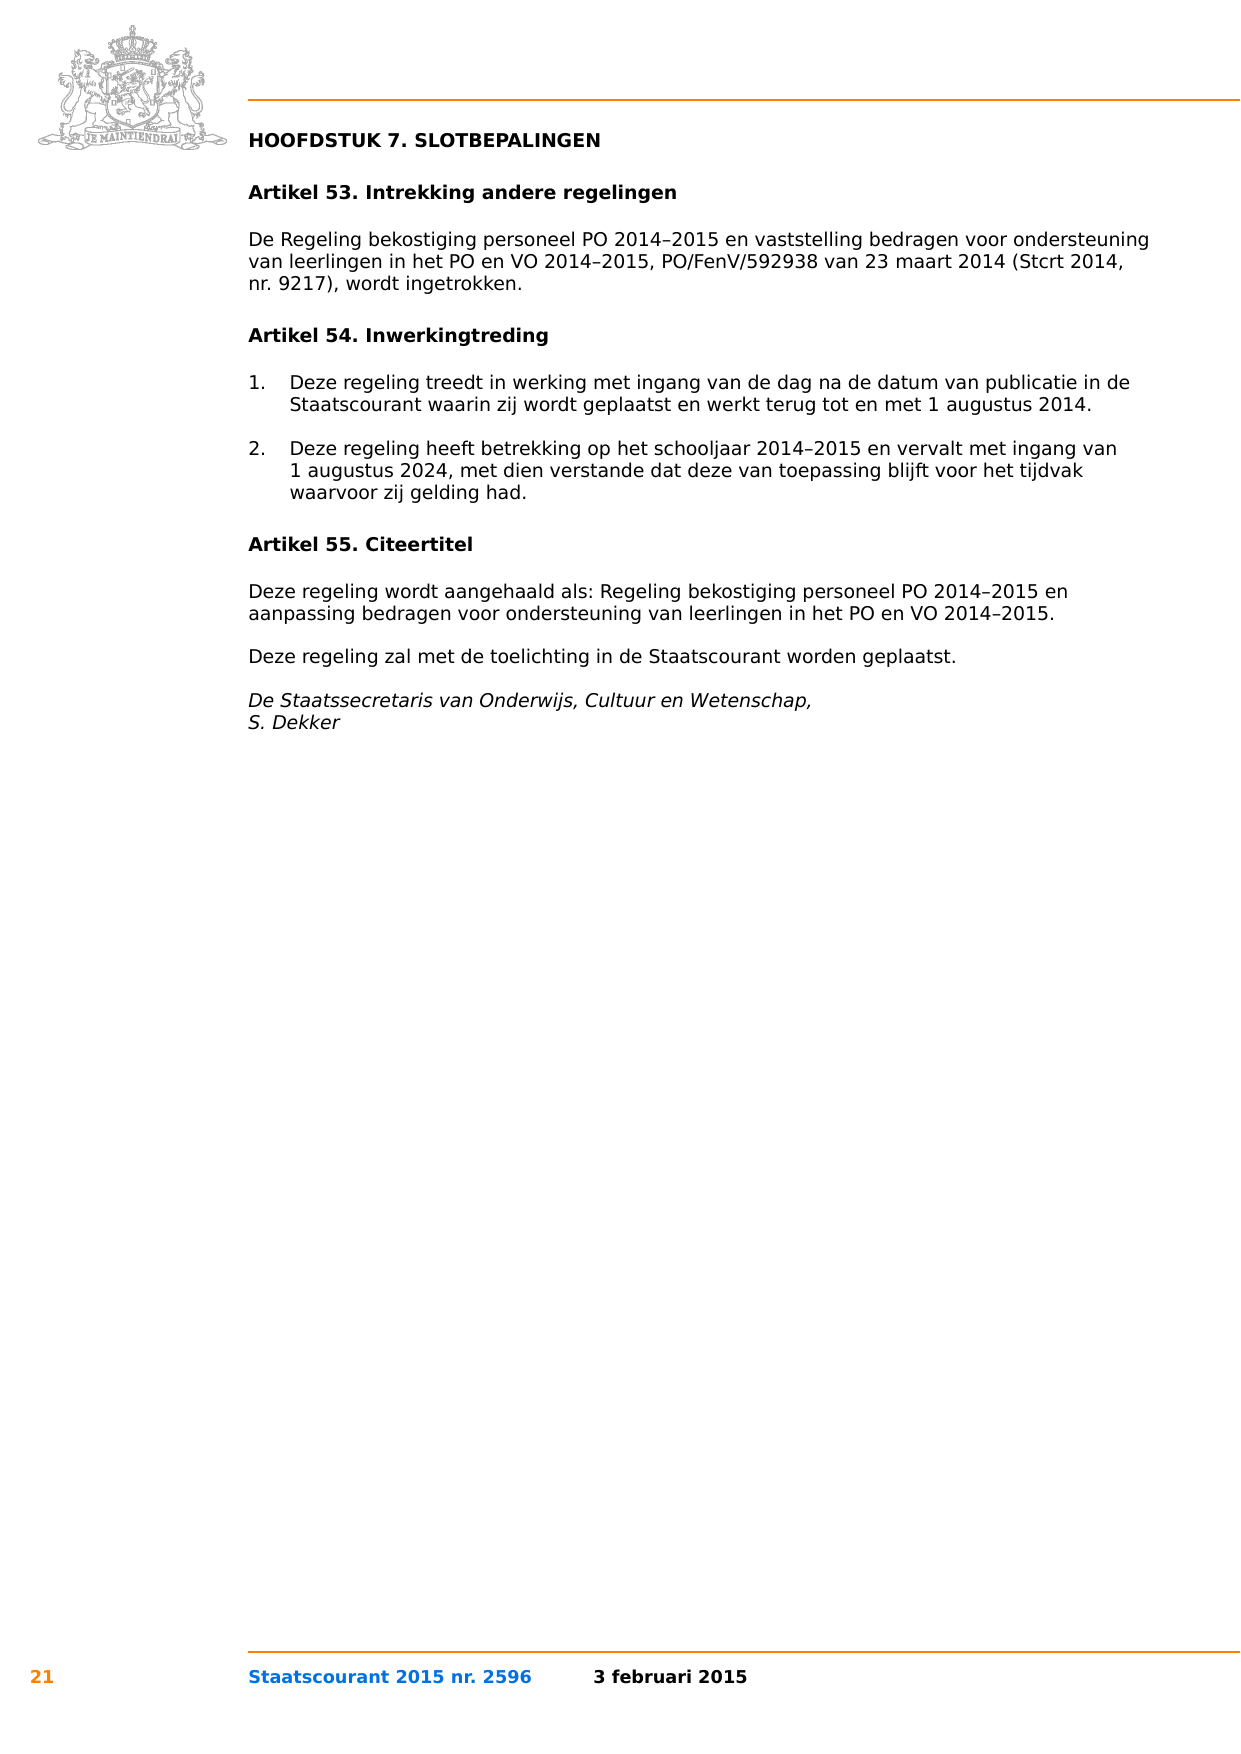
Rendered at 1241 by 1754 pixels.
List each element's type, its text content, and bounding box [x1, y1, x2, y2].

text 1. Deze regeling treedt in werking met ingang van de dag na de datum van publicatie in de Staatscourant waarin zij wordt geplaatst en werkt terug tot en met 1 augustus 2014. [248, 372, 1163, 416]
text De Staatssecretaris van Onderwijs, Cultuur en Wetenschap, S. Dekker [248, 690, 1163, 734]
subtitle HOOFDSTUK 7. SLOTBEPALINGEN [248, 130, 1163, 152]
subtitle Artikel 54. Inwerkingtreding [248, 325, 1163, 347]
text De Regeling bekostiging personeel PO 2014–2015 en vaststelling bedragen voor ondersteuning van leerlingen in het PO en VO 2014–2015, PO/FenV/592938 van 23 maart 2014 (Stcrt 2014, nr. 9217), wordt ingetrokken. [248, 229, 1163, 295]
text Deze regeling zal met de toelichting in de Staatscourant worden geplaatst. [248, 646, 1163, 668]
text Deze regeling wordt aangehaald als: Regeling bekostiging personeel PO 2014–2015 en aanpassing bedragen voor ondersteuning van leerlingen in het PO en VO 2014–2015. [248, 581, 1163, 624]
subtitle Artikel 55. Citeertitel [248, 533, 1163, 556]
picture [38, 25, 227, 150]
text 2. Deze regeling heeft betrekking op het schooljaar 2014–2015 en vervalt met ingang van 1 augustus 2024, met dien verstande dat deze van toepassing blijft voor het tijdvak waarvoor zij gelding had. [248, 438, 1163, 503]
subtitle Artikel 53. Intrekking andere regelingen [248, 182, 1163, 204]
